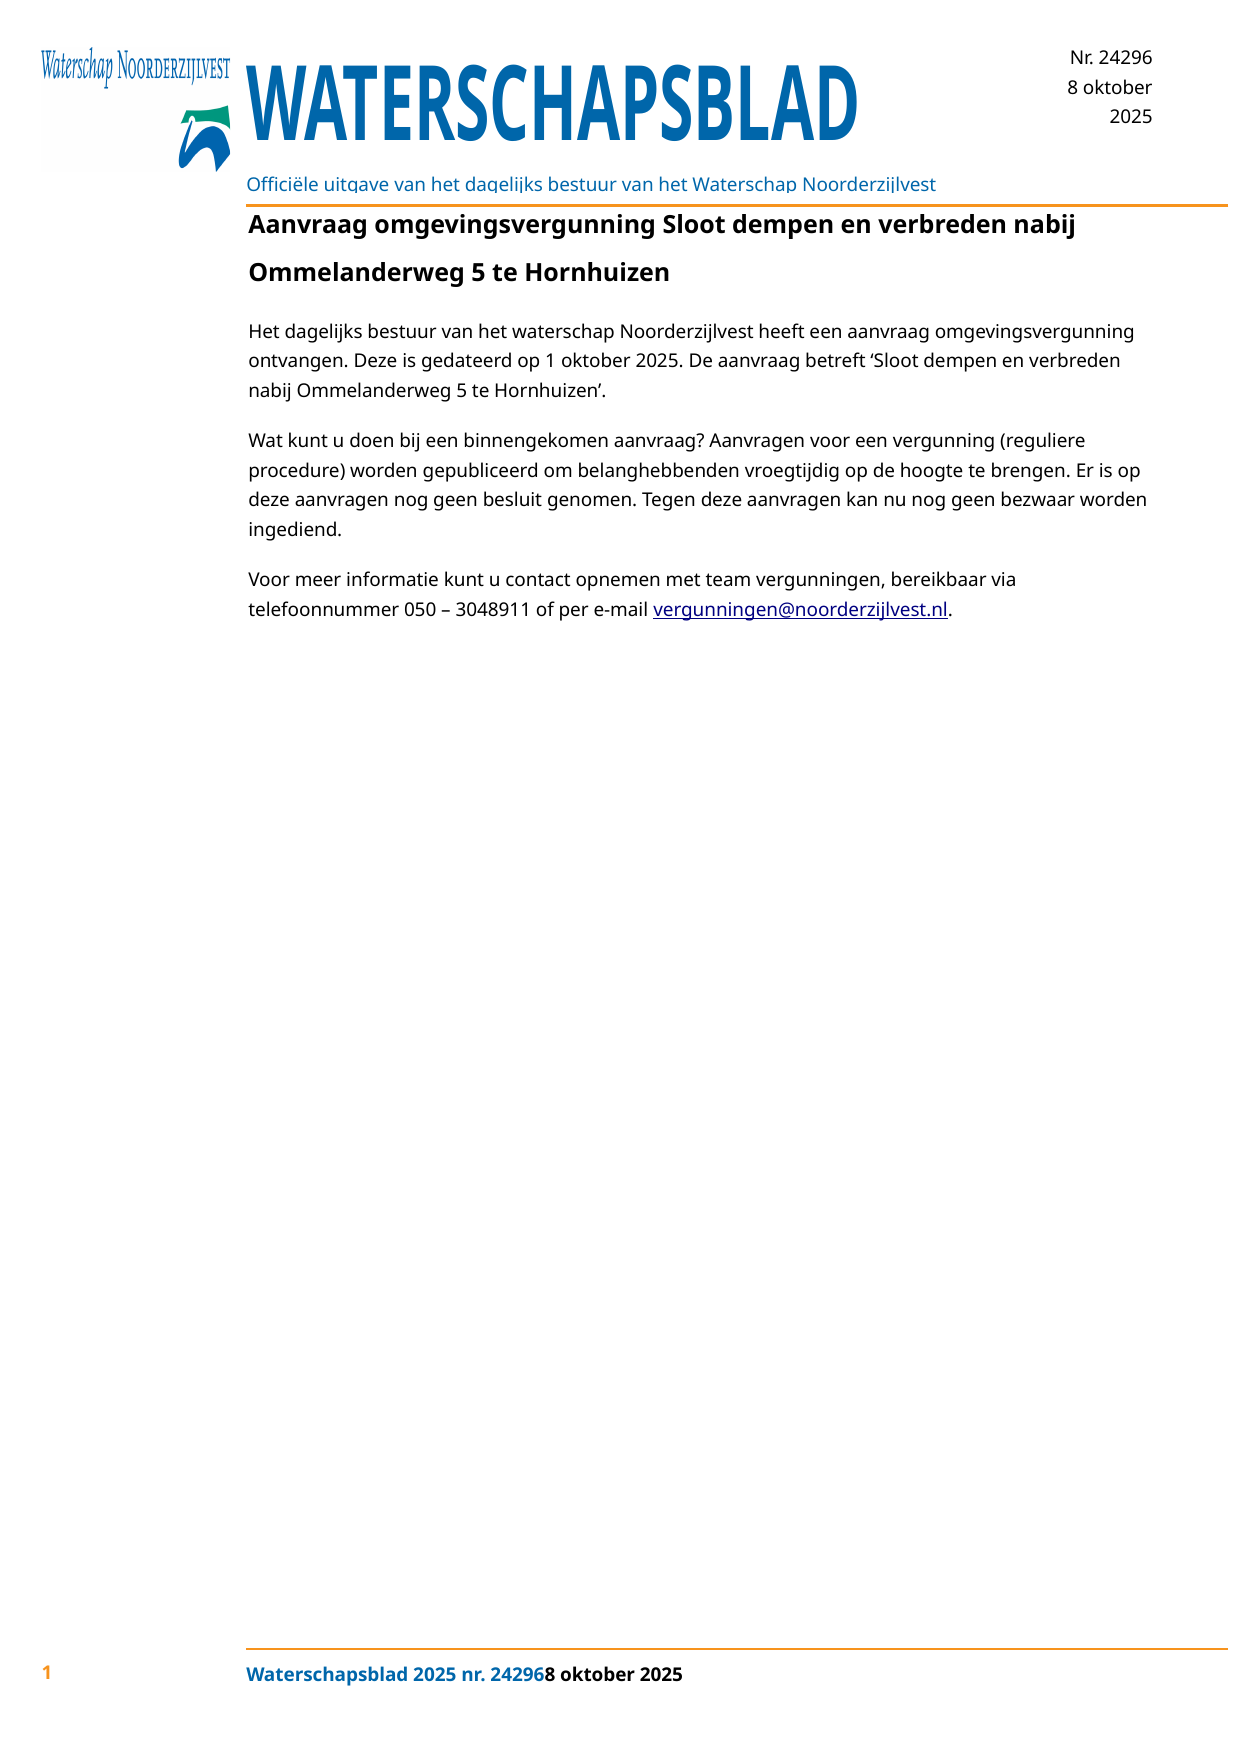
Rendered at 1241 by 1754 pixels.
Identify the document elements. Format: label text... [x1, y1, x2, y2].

text Het dagelijks bestuur van het waterschap Noorderzijlvest heeft een aanvraag omgevingsvergunning ontvangen. Deze is gedateerd op 1 oktober 2025. De aanvraag betreft ‘Sloot dempen en verbreden nabij Ommelanderweg 5 te Hornhuizen’. [248, 318, 1152, 403]
text Wat kunt u doen bij een binnengekomen aanvraag? Aanvragen voor een vergunning (reguliere procedure) worden gepubliceerd om belanghebbenden vroegtijdig op de hoogte te brengen. Er is op deze aanvragen nog geen besluit genomen. Tegen deze aanvragen kan nu nog geen bezwaar worden ingediend. [248, 427, 1152, 542]
picture [41, 47, 231, 172]
text Voor meer informatie kunt u contact opnemen met team vergunningen, bereikbaar via telefoonnummer 050 – 3048911 of per e-mail vergunningen@noorderzijlvest.nl. [248, 567, 1152, 622]
text Aanvraag omgevingsvergunning Sloot dempen en verbreden nabij Ommelanderweg 5 te Hornhuizen [248, 207, 1152, 288]
